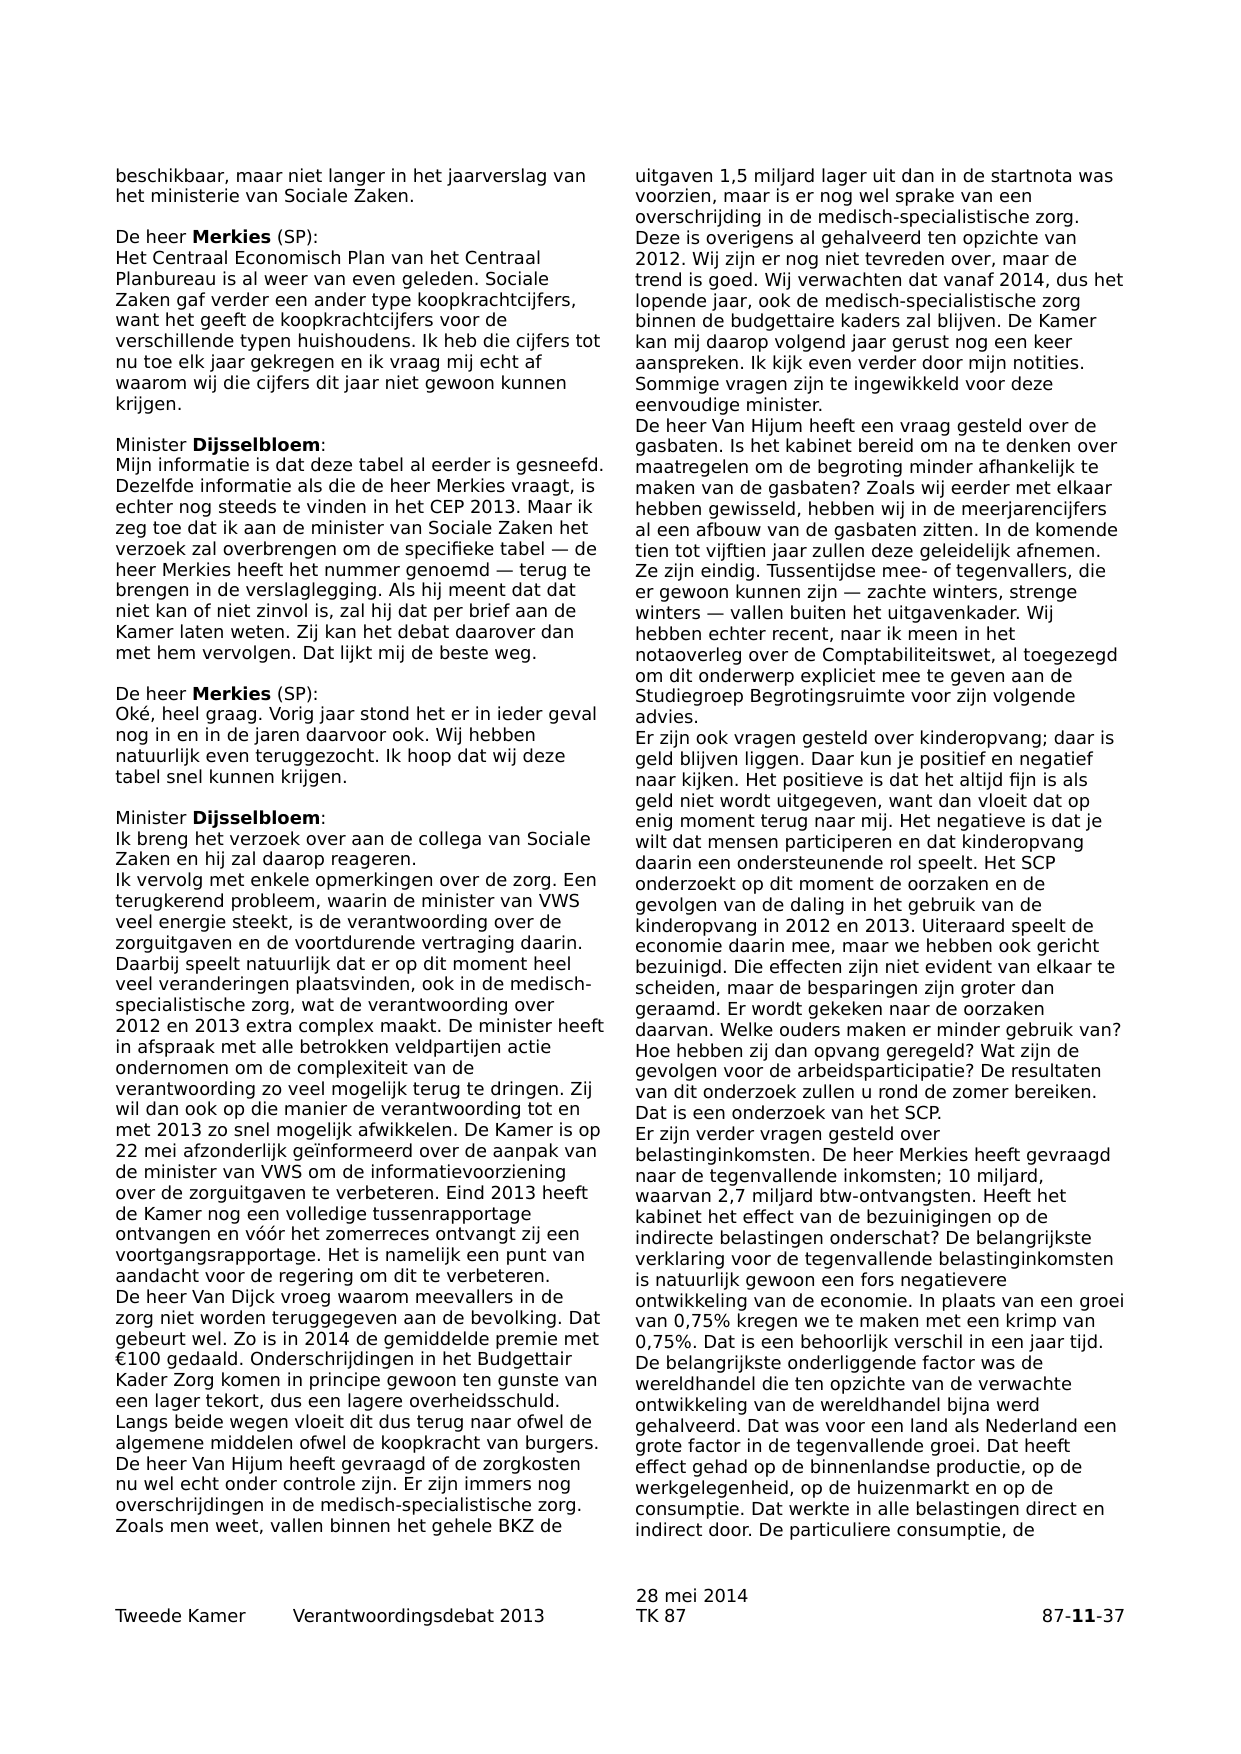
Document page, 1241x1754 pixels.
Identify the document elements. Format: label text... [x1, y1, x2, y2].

text uitgaven 1,5 miljard lager uit dan in de startnota was voorzien, maar is er nog wel sprake van een overschrijding in de medisch-specialistische zorg. Deze is overigens al gehalveerd ten opzichte van 2012. Wij zijn er nog niet tevreden over, maar de trend is goed. Wij verwachten dat vanaf 2014, dus het lopende jaar, ook de medisch-specialistische zorg binnen de budgettaire kaders zal blijven. De Kamer kan mij daarop volgend jaar gerust nog een keer aanspreken. Ik kijk even verder door mijn notities. Sommige vragen zijn te ingewikkeld voor deze eenvoudige minister. [635, 165, 1125, 415]
text Ik vervolg met enkele opmerkingen over de zorg. Een terugkerend probleem, waarin de minister van VWS veel energie steekt, is de verantwoording over de zorguitgaven en de voortdurende vertraging daarin. Daarbij speelt natuurlijk dat er op dit moment heel veel veranderingen plaatsvinden, ook in de medisch-specialistische zorg, wat de verantwoording over 2012 en 2013 extra complex maakt. De minister heeft in afspraak met alle betrokken veldpartijen actie ondernomen om de complexiteit van de verantwoording zo veel mogelijk terug te dringen. Zij wil dan ook op die manier de verantwoording tot en met 2013 zo snel mogelijk afwikkelen. De Kamer is op 22 mei afzonderlijk geïnformeerd over de aanpak van de minister van VWS om de informatievoorziening over de zorguitgaven te verbeteren. Eind 2013 heeft de Kamer nog een volledige tussenrapportage ontvangen en vóór het zomerreces ontvangt zij een voortgangsrapportage. Het is namelijk een punt van aandacht voor de regering om dit te verbeteren. [115, 870, 605, 1287]
text De heer Merkies (SP): [115, 227, 605, 248]
text De heer Merkies (SP): [115, 683, 605, 704]
text De heer Van Hijum heeft een vraag gesteld over de gasbaten. Is het kabinet bereid om na te denken over maatregelen om de begroting minder afhankelijk te maken van de gasbaten? Zoals wij eerder met elkaar hebben gewisseld, hebben wij in de meerjarencijfers al een afbouw van de gasbaten zitten. In de komende tien tot vijftien jaar zullen deze geleidelijk afnemen. Ze zijn eindig. Tussentijdse mee- of tegenvallers, die er gewoon kunnen zijn — zachte winters, strenge winters — vallen buiten het uitgavenkader. Wij hebben echter recent, naar ik meen in het notaoverleg over de Comptabiliteitswet, al toegezegd om dit onderwerp expliciet mee te geven aan de Studiegroep Begrotingsruimte voor zijn volgende advies. [635, 415, 1125, 728]
text Het Centraal Economisch Plan van het Centraal Planbureau is al weer van even geleden. Sociale Zaken gaf verder een ander type koopkrachtcijfers, want het geeft de koopkrachtcijfers voor de verschillende typen huishoudens. Ik heb die cijfers tot nu toe elk jaar gekregen en ik vraag mij echt af waarom wij die cijfers dit jaar niet gewoon kunnen krijgen. [115, 248, 605, 414]
text Oké, heel graag. Vorig jaar stond het er in ieder geval nog in en in de jaren daarvoor ook. Wij hebben natuurlijk even teruggezocht. Ik hoop dat wij deze tabel snel kunnen krijgen. [115, 704, 605, 787]
text Minister Dijsselbloem: [115, 434, 605, 455]
text Er zijn verder vragen gesteld over belastinginkomsten. De heer Merkies heeft gevraagd naar de tegenvallende inkomsten; 10 miljard, waarvan 2,7 miljard btw-ontvangsten. Heeft het kabinet het effect van de bezuinigingen op de indirecte belastingen onderschat? De belangrijkste verklaring voor de tegenvallende belastinginkomsten is natuurlijk gewoon een fors negatievere ontwikkeling van de economie. In plaats van een groei van 0,75% kregen we te maken met een krimp van 0,75%. Dat is een behoorlijk verschil in een jaar tijd. De belangrijkste onderliggende factor was de wereldhandel die ten opzichte van de verwachte ontwikkeling van de wereldhandel bijna werd gehalveerd. Dat was voor een land als Nederland een grote factor in de tegenvallende groei. Dat heeft effect gehad op de binnenlandse productie, op de werkgelegenheid, op de huizenmarkt en op de consumptie. Dat werkte in alle belastingen direct en indirect door. De particuliere consumptie, de [635, 1124, 1125, 1540]
text De heer Van Hijum heeft gevraagd of de zorgkosten nu wel echt onder controle zijn. Er zijn immers nog overschrijdingen in de medisch-specialistische zorg. Zoals men weet, vallen binnen het gehele BKZ de [115, 1453, 605, 1537]
text Ik breng het verzoek over aan de collega van Sociale Zaken en hij zal daarop reageren. [115, 828, 605, 870]
text De heer Van Dijck vroeg waarom meevallers in de zorg niet worden teruggegeven aan de bevolking. Dat gebeurt wel. Zo is in 2014 de gemiddelde premie met €100 gedaald. Onderschrijdingen in het Budgettair Kader Zorg komen in principe gewoon ten gunste van een lager tekort, dus een lagere overheidsschuld. Langs beide wegen vloeit dit dus terug naar ofwel de algemene middelen ofwel de koopkracht van burgers. [115, 1287, 605, 1453]
text beschikbaar, maar niet langer in het jaarverslag van het ministerie van Sociale Zaken. [115, 165, 605, 207]
text Er zijn ook vragen gesteld over kinderopvang; daar is geld blijven liggen. Daar kun je positief en negatief naar kijken. Het positieve is dat het altijd fijn is als geld niet wordt uitgegeven, want dan vloeit dat op enig moment terug naar mij. Het negatieve is dat je wilt dat mensen participeren en dat kinderopvang daarin een ondersteunende rol speelt. Het SCP onderzoekt op dit moment de oorzaken en de gevolgen van de daling in het gebruik van de kinderopvang in 2012 en 2013. Uiteraard speelt de economie daarin mee, maar we hebben ook gericht bezuinigd. Die effecten zijn niet evident van elkaar te scheiden, maar de besparingen zijn groter dan geraamd. Er wordt gekeken naar de oorzaken daarvan. Welke ouders maken er minder gebruik van? Hoe hebben zij dan opvang geregeld? Wat zijn de gevolgen voor de arbeidsparticipatie? De resultaten van dit onderzoek zullen u rond de zomer bereiken. Dat is een onderzoek van het SCP. [635, 728, 1125, 1124]
text Mijn informatie is dat deze tabel al eerder is gesneefd. Dezelfde informatie als die de heer Merkies vraagt, is echter nog steeds te vinden in het CEP 2013. Maar ik zeg toe dat ik aan de minister van Sociale Zaken het verzoek zal overbrengen om de specifieke tabel — de heer Merkies heeft het nummer genoemd — terug te brengen in de verslaglegging. Als hij meent dat dat niet kan of niet zinvol is, zal hij dat per brief aan de Kamer laten weten. Zij kan het debat daarover dan met hem vervolgen. Dat lijkt mij de beste weg. [115, 455, 605, 663]
text Minister Dijsselbloem: [115, 807, 605, 828]
